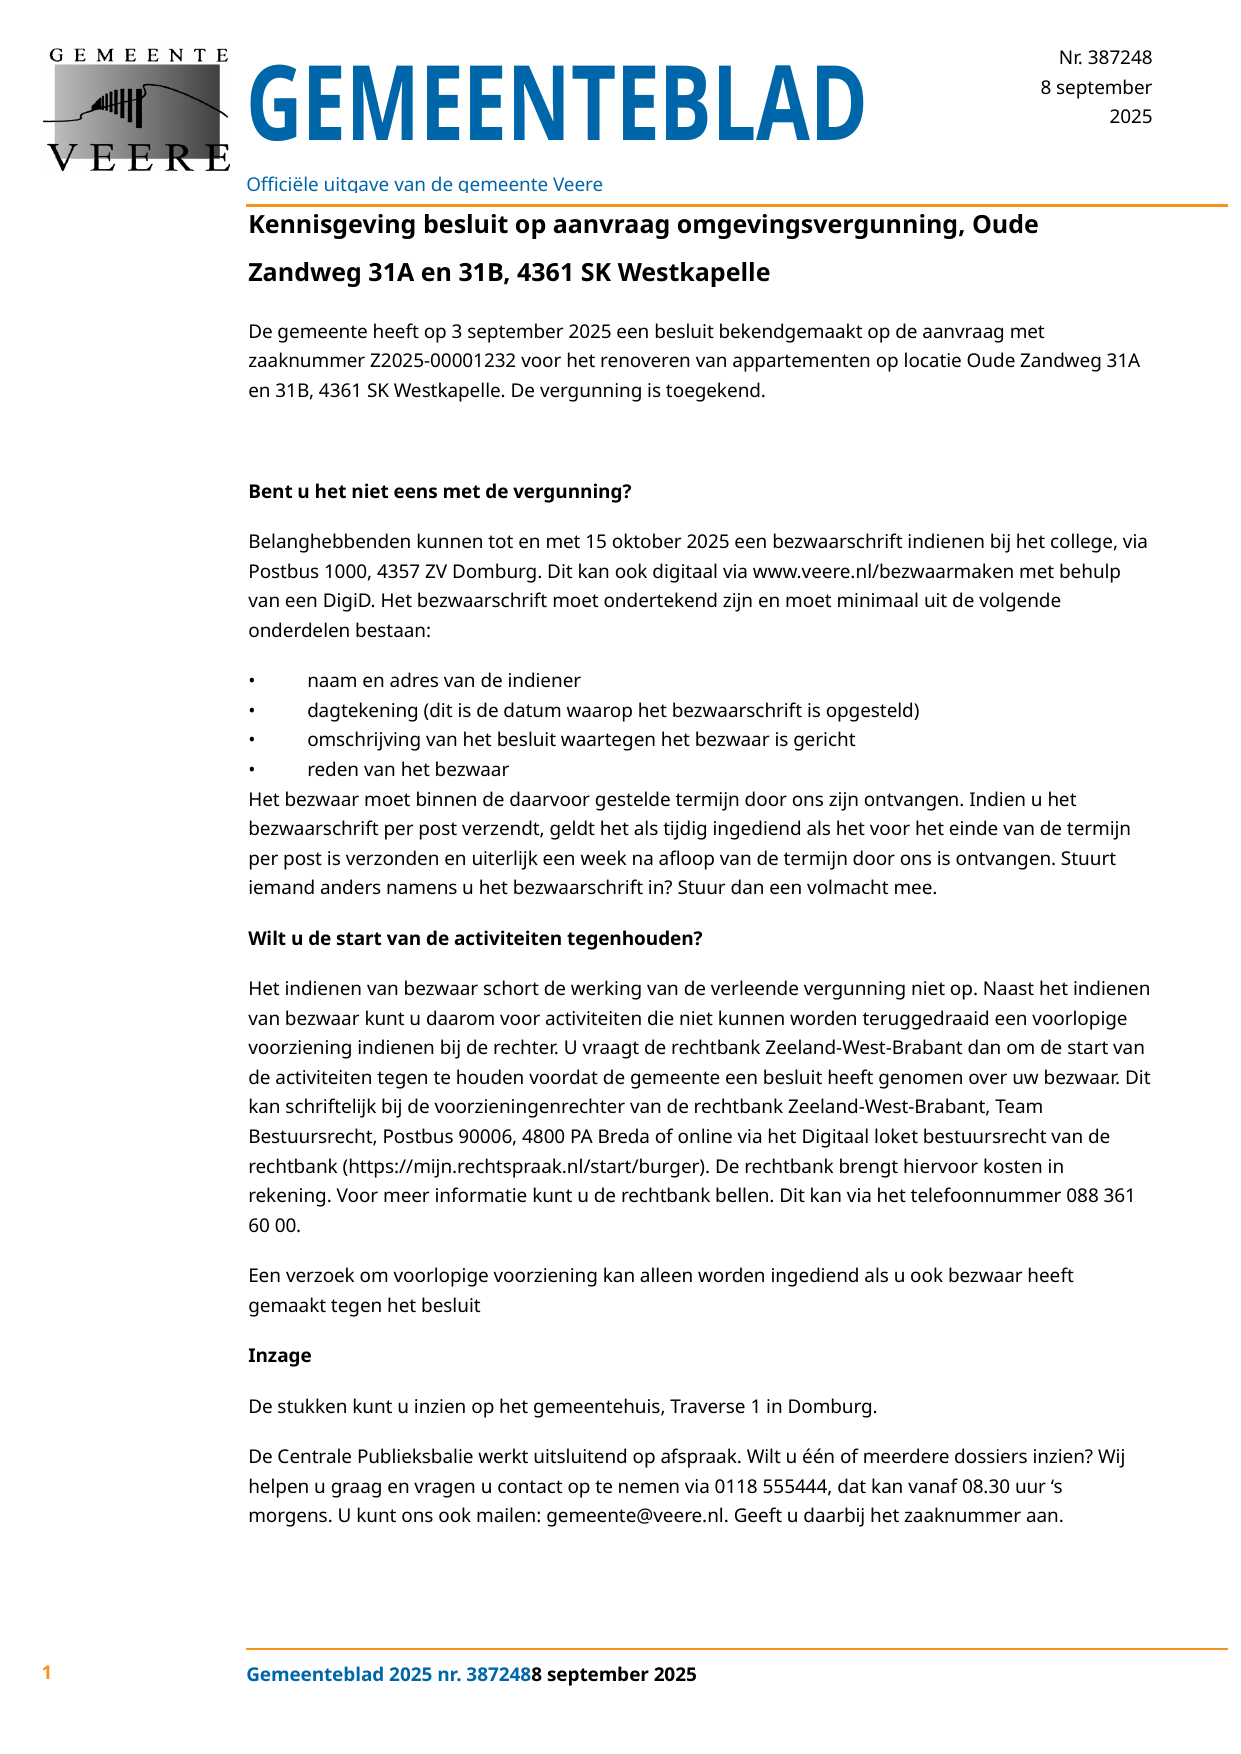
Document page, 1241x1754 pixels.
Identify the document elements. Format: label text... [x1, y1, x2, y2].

text Bent u het niet eens met de vergunning? [248, 478, 1152, 504]
text Het indienen van bezwaar schort de werking van de verleende vergunning niet op. Naast het indienen van bezwaar kunt u daarom voor activiteiten die niet kunnen worden teruggedraaid een voorlopige voorziening indienen bij de rechter. U vraagt de rechtbank Zeeland-West-Brabant dan om de start van de activiteiten tegen te houden voordat de gemeente een besluit heeft genomen over uw bezwaar. Dit kan schriftelijk bij de voorzieningenrechter van de rechtbank Zeeland-West-Brabant, Team Bestuursrecht, Postbus 90006, 4800 PA Breda of online via het Digitaal loket bestuursrecht van de rechtbank (https://mijn.rechtspraak.nl/start/burger). De rechtbank brengt hiervoor kosten in rekening. Voor meer informatie kunt u de rechtbank bellen. Dit kan via het telefoonnummer 088 361 60 00. [248, 975, 1152, 1238]
text Kennisgeving besluit op aanvraag omgevingsvergunning, Oude Zandweg 31A en 31B, 4361 SK Westkapelle [248, 207, 1152, 288]
list omschrijving van het besluit waartegen het bezwaar is gericht [248, 727, 1152, 752]
text De Centrale Publieksbalie werkt uitsluitend op afspraak. Wilt u één of meerdere dossiers inzien? Wij helpen u graag en vragen u contact op te nemen via 0118 555444, dat kan vanaf 08.30 uur ‘s morgens. U kunt ons ook mailen: gemeente@veere.nl. Geeft u daarbij het zaaknummer aan. [248, 1443, 1152, 1528]
text Wilt u de start van de activiteiten tegenhouden? [248, 925, 1152, 951]
list naam en adres van de indiener [248, 667, 1152, 693]
list dagtekening (dit is de datum waarop het bezwaarschrift is opgesteld) [248, 697, 1152, 723]
text De stukken kunt u inzien op het gemeentehuis, Traverse 1 in Domburg. [248, 1393, 1152, 1419]
text Belanghebbenden kunnen tot en met 15 oktober 2025 een bezwaarschrift indienen bij het college, via Postbus 1000, 4357 ZV Domburg. Dit kan ook digitaal via www.veere.nl/bezwaarmaken met behulp van een DigiD. Het bezwaarschrift moet ondertekend zijn en moet minimaal uit de volgende onderdelen bestaan: [248, 528, 1152, 643]
text Inzage [248, 1342, 1152, 1368]
text De gemeente heeft op 3 september 2025 een besluit bekendgemaakt op de aanvraag met zaaknummer Z2025-00001232 voor het renoveren van appartementen op locatie Oude Zandweg 31A en 31B, 4361 SK Westkapelle. De vergunning is toegekend. [248, 318, 1152, 403]
picture [41, 47, 231, 172]
text Het bezwaar moet binnen de daarvoor gestelde termijn door ons zijn ontvangen. Indien u het bezwaarschrift per post verzendt, geldt het als tijdig ingediend als het voor het einde van de termijn per post is verzonden en uiterlijk een week na afloop van de termijn door ons is ontvangen. Stuurt iemand anders namens u het bezwaarschrift in? Stuur dan een volmacht mee. [248, 786, 1152, 900]
text Een verzoek om voorlopige voorziening kan alleen worden ingediend als u ook bezwaar heeft gemaakt tegen het besluit [248, 1262, 1152, 1318]
list reden van het bezwaar [248, 756, 1152, 782]
